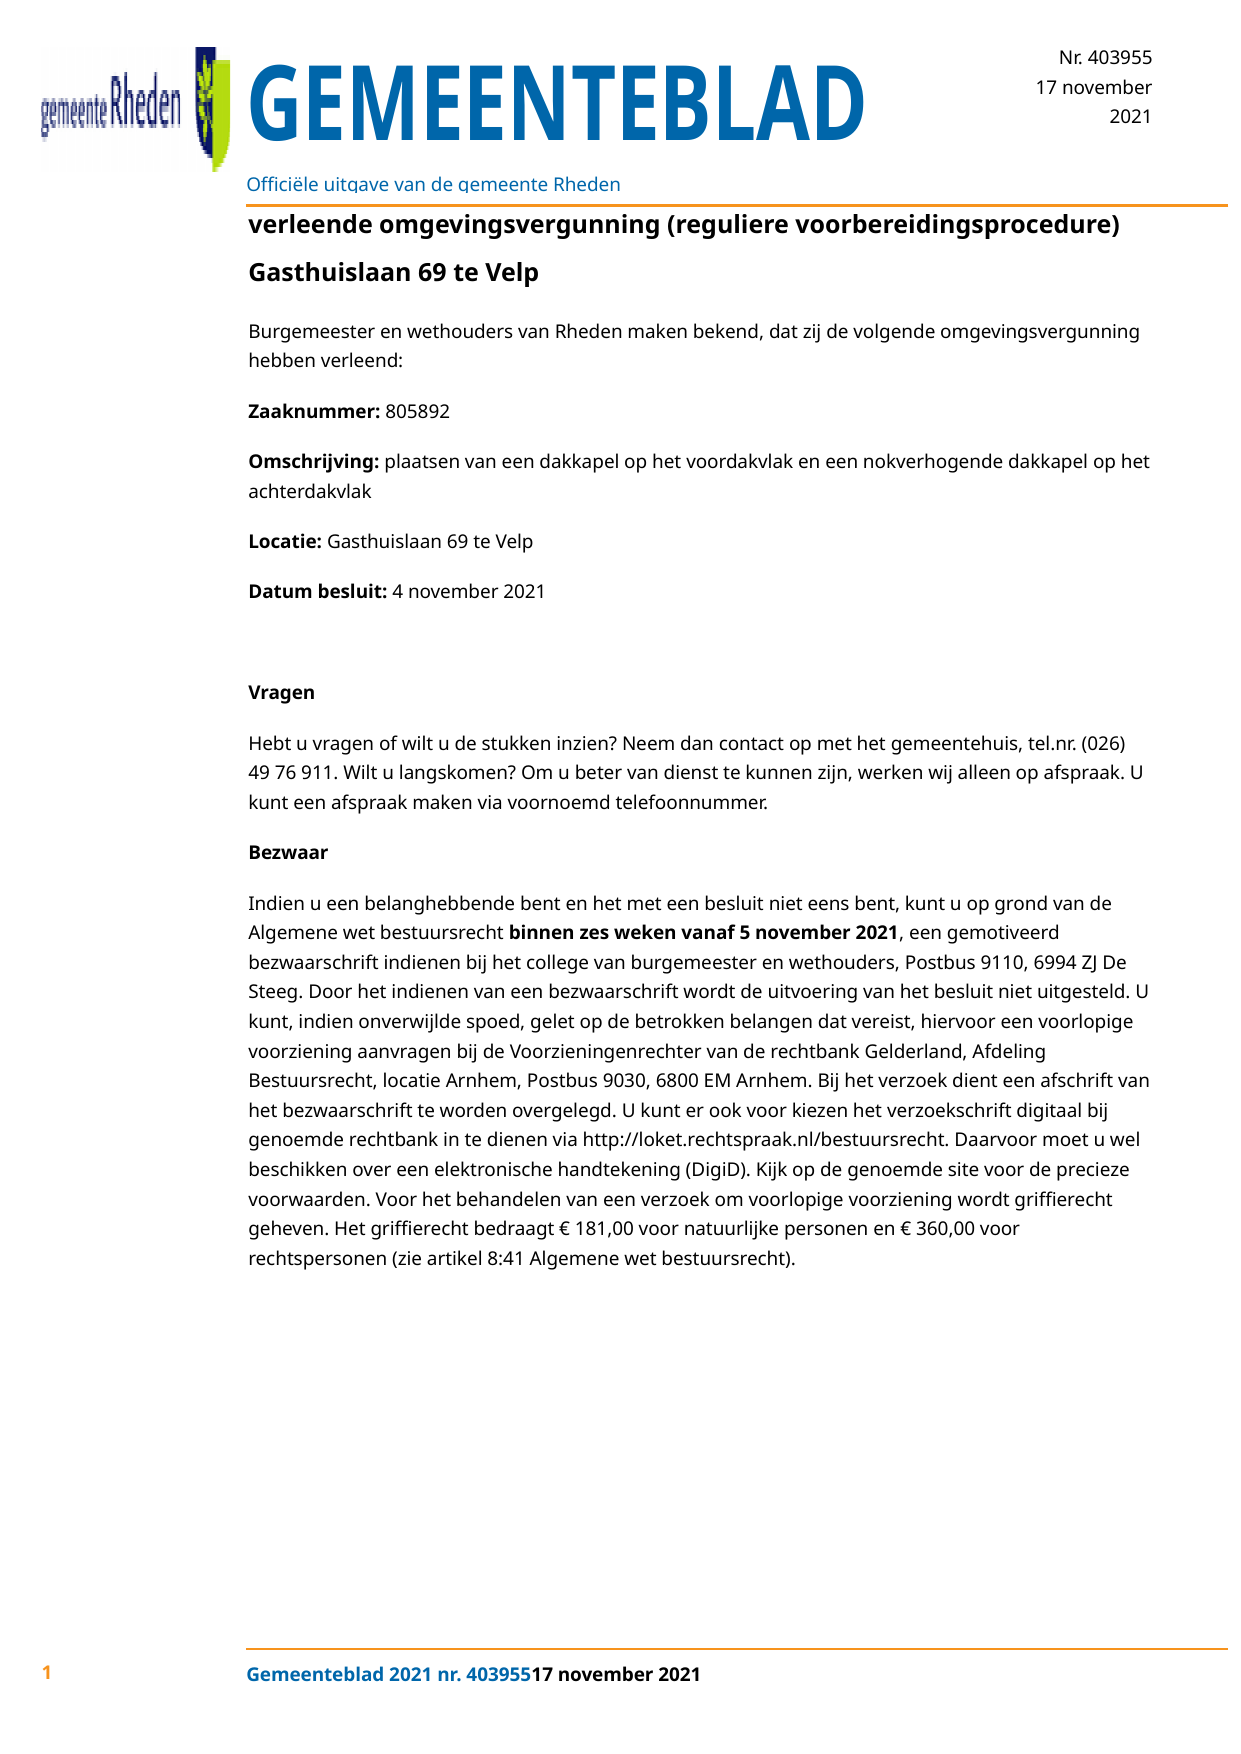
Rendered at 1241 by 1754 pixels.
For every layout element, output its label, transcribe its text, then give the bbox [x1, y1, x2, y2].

text Omschrijving: plaatsen van een dakkapel op het voordakvlak en een nokverhogende dakkapel op het achterdakvlak [248, 448, 1152, 504]
text Burgemeester en wethouders van Rheden maken bekend, dat zij de volgende omgevingsvergunning hebben verleend: [248, 318, 1152, 373]
text Zaaknummer: 805892 [248, 398, 1152, 424]
text Hebt u vragen of wilt u de stukken inzien? Neem dan contact op met het gemeentehuis, tel.nr. (026) 49 76 911. Wilt u langskomen? Om u beter van dienst te kunnen zijn, werken wij alleen op afspraak. U kunt een afspraak maken via voornoemd telefoonnummer. [248, 730, 1152, 815]
picture [41, 47, 231, 172]
text Vragen [248, 679, 1152, 705]
text Bezwaar [248, 839, 1152, 865]
text verleende omgevingsvergunning (reguliere voorbereidingsprocedure) Gasthuislaan 69 te Velp [248, 207, 1152, 288]
text Locatie: Gasthuislaan 69 te Velp [248, 528, 1152, 554]
text Datum besluit: 4 november 2021 [248, 579, 1152, 604]
text Indien u een belanghebbende bent en het met een besluit niet eens bent, kunt u op grond van de Algemene wet bestuursrecht binnen zes weken vanaf 5 november 2021, een gemotiveerd bezwaarschrift indienen bij het college van burgemeester en wethouders, Postbus 9110, 6994 ZJ De Steeg. Door het indienen van een bezwaarschrift wordt de uitvoering van het besluit niet uitgesteld. U kunt, indien onverwijlde spoed, gelet op de betrokken belangen dat vereist, hiervoor een voorlopige voorziening aanvragen bij de Voorzieningenrechter van de rechtbank Gelderland, Afdeling Bestuursrecht, locatie Arnhem, Postbus 9030, 6800 EM Arnhem. Bij het verzoek dient een afschrift van het bezwaarschrift te worden overgelegd. U kunt er ook voor kiezen het verzoekschrift digitaal bij genoemde rechtbank in te dienen via http://loket.rechtspraak.nl/bestuursrecht. Daarvoor moet u wel beschikken over een elektronische handtekening (DigiD). Kijk op de genoemde site voor de precieze voorwaarden. Voor het behandelen van een verzoek om voorlopige voorziening wordt griffierecht geheven. Het griffierecht bedraagt € 181,00 voor natuurlijke personen en € 360,00 voor rechtspersonen (zie artikel 8:41 Algemene wet bestuursrecht). [248, 890, 1152, 1271]
